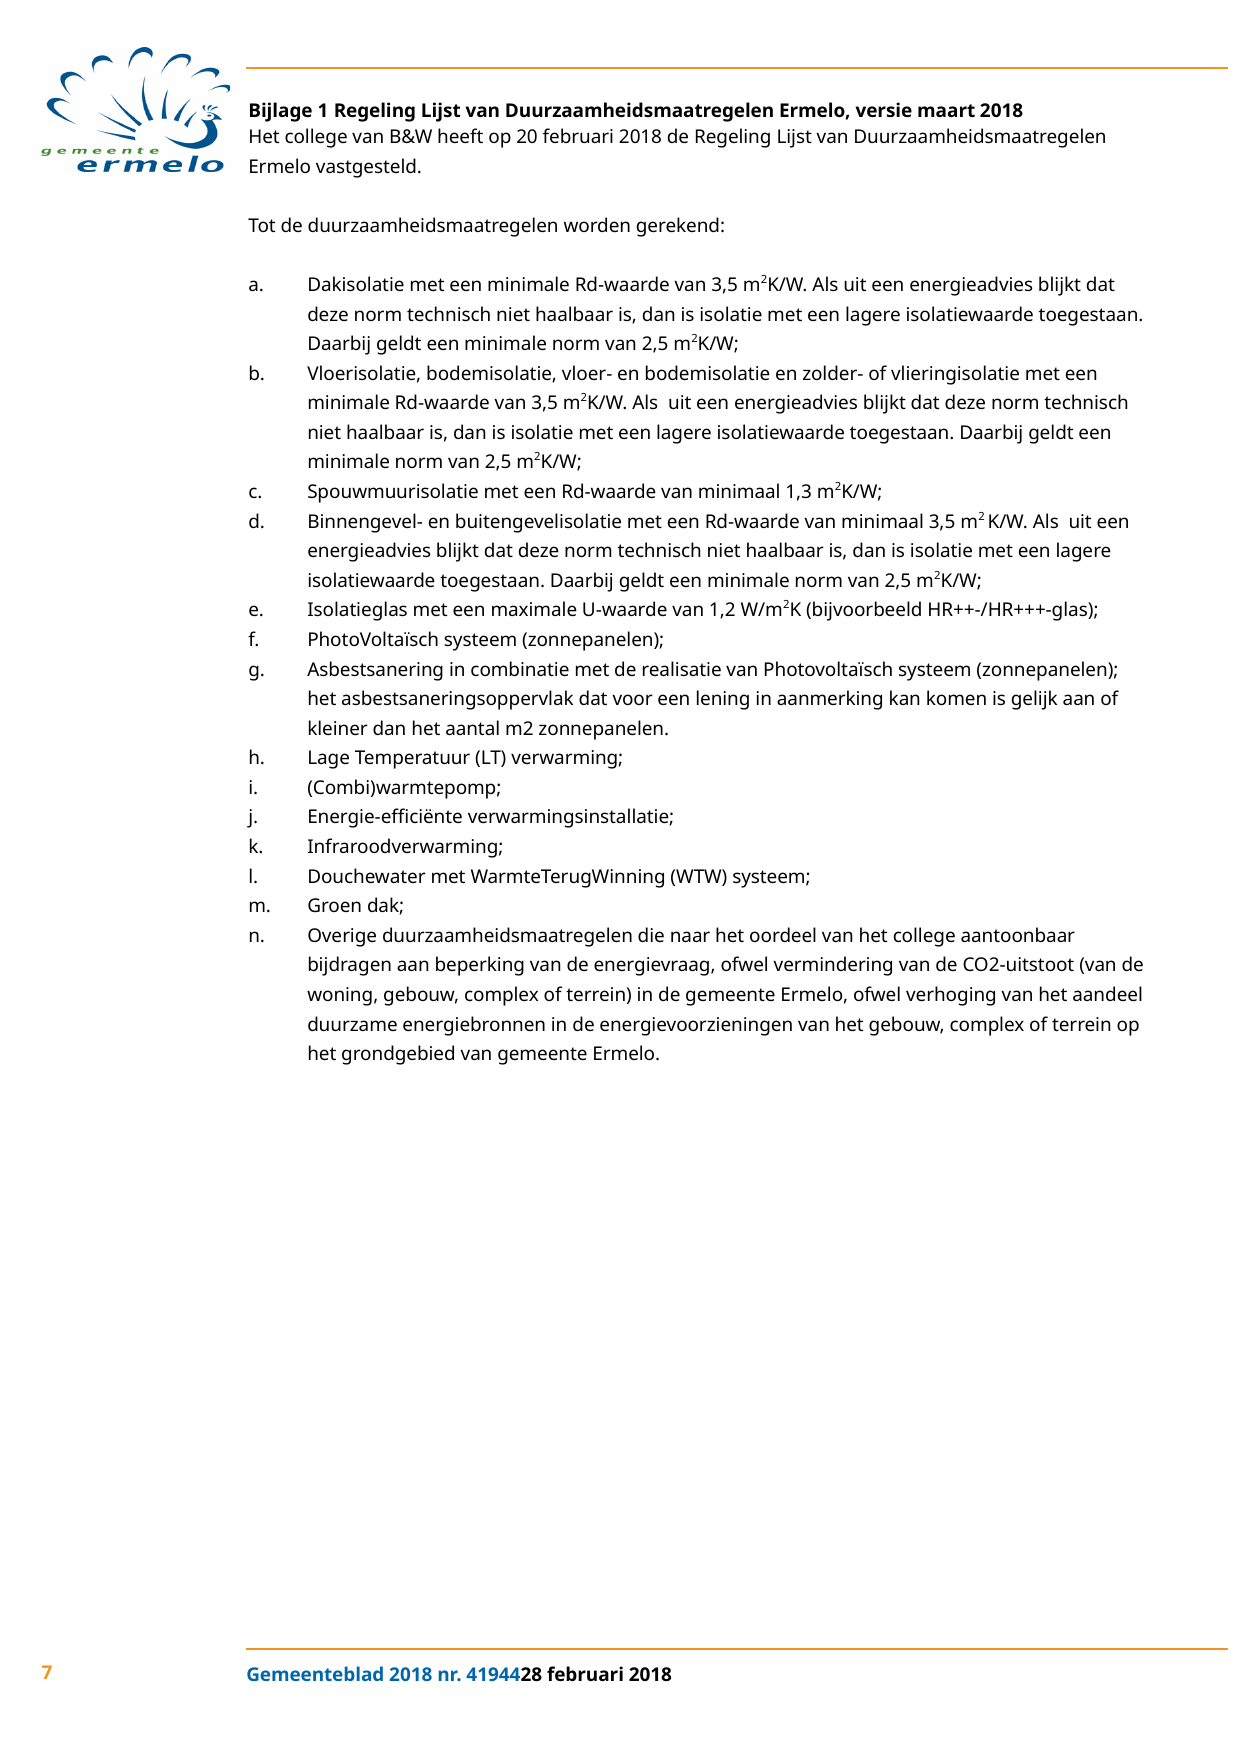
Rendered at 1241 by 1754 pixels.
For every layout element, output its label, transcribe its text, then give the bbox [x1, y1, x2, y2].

list Douchewater met WarmteTerugWinning (WTW) systeem; [248, 863, 1152, 889]
list Lage Temperatuur (LT) verwarming; [248, 744, 1152, 770]
list Vloerisolatie, bodemisolatie, vloer- en bodemisolatie en zolder- of vlieringisolatie met een minimale Rd-waarde van 3,5 m2K/W. Als uit een energieadvies blijkt dat deze norm technisch niet haalbaar is, dan is isolatie met een lagere isolatiewaarde toegestaan. Daarbij geldt een minimale norm van 2,5 m2K/W; [248, 360, 1152, 474]
text Het college van B&W heeft op 20 februari 2018 de Regeling Lijst van Duurzaamheidsmaatregelen Ermelo vastgesteld. [248, 123, 1152, 179]
list Groen dak; [248, 892, 1152, 918]
text Tot de duurzaamheidsmaatregelen worden gerekend: [248, 212, 1152, 238]
list PhotoVoltaïsch systeem (zonnepanelen); [248, 626, 1152, 652]
list Overige duurzaamheidsmaatregelen die naar het oordeel van het college aantoonbaar bijdragen aan beperking van de energievraag, ofwel vermindering van de CO2-uitstoot (van de woning, gebouw, complex of terrein) in de gemeente Ermelo, ofwel verhoging van het aandeel duurzame energiebronnen in de energievoorzieningen van het gebouw, complex of terrein op het grondgebied van gemeente Ermelo. [248, 922, 1152, 1066]
list Dakisolatie met een minimale Rd-waarde van 3,5 m2K/W. Als uit een energieadvies blijkt dat deze norm technisch niet haalbaar is, dan is isolatie met een lagere isolatiewaarde toegestaan. Daarbij geldt een minimale norm van 2,5 m2K/W; [248, 271, 1152, 356]
picture [41, 47, 231, 172]
list (Combi)warmtepomp; [248, 774, 1152, 800]
list Energie-efficiënte verwarmingsinstallatie; [248, 804, 1152, 829]
list Infraroodverwarming; [248, 833, 1152, 859]
list Spouwmuurisolatie met een Rd-waarde van minimaal 1,3 m2K/W; [248, 478, 1152, 504]
list Binnengevel- en buitengevelisolatie met een Rd-waarde van minimaal 3,5 m2 K/W. Als uit een energieadvies blijkt dat deze norm technisch niet haalbaar is, dan is isolatie met een lagere isolatiewaarde toegestaan. Daarbij geldt een minimale norm van 2,5 m2K/W; [248, 508, 1152, 593]
list Asbestsanering in combinatie met de realisatie van Photovoltaïsch systeem (zonnepanelen); het asbestsaneringsoppervlak dat voor een lening in aanmerking kan komen is gelijk aan of kleiner dan het aantal m2 zonnepanelen. [248, 656, 1152, 741]
text Bijlage 1 Regeling Lijst van Duurzaamheidsmaatregelen Ermelo, versie maart 2018 [248, 95, 1152, 123]
list Isolatieglas met een maximale U-waarde van 1,2 W/m2K (bijvoorbeeld HR++-/HR+++-glas); [248, 597, 1152, 622]
